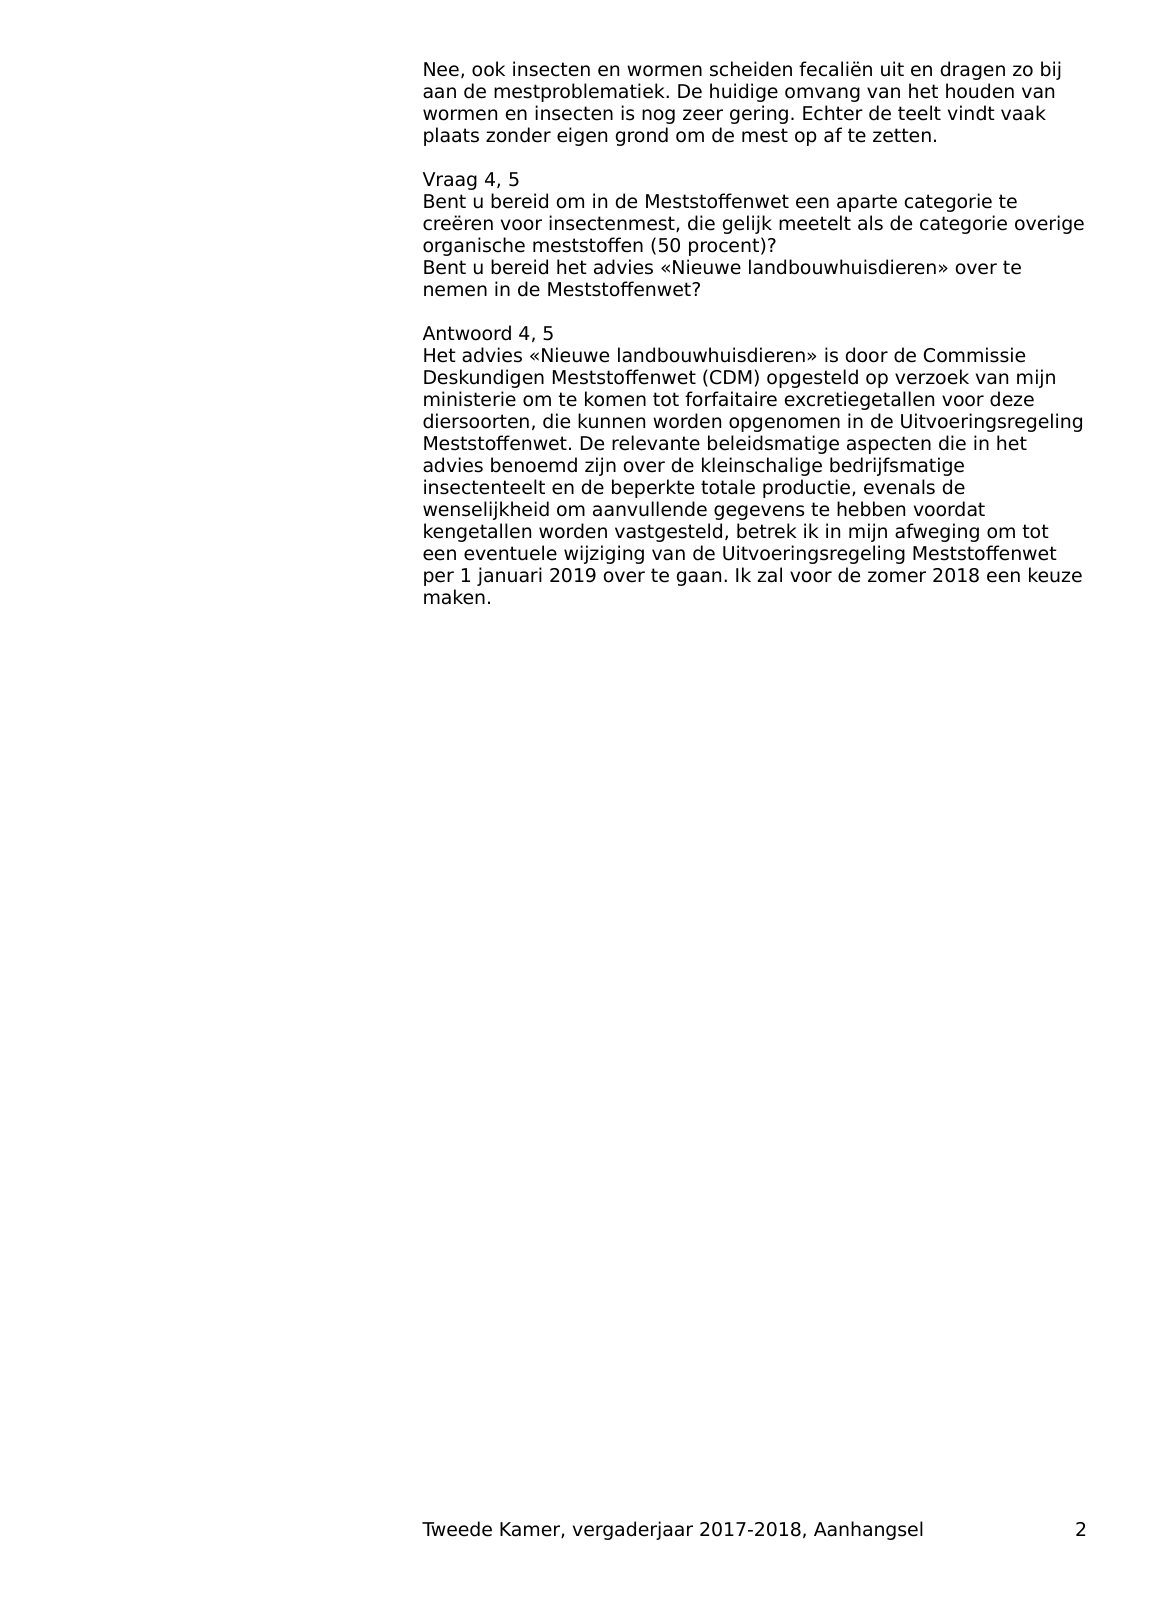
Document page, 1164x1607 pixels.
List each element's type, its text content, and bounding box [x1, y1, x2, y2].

text Het advies «Nieuwe landbouwhuisdieren» is door de Commissie Deskundigen Meststoffenwet (CDM) opgesteld op verzoek van mijn ministerie om te komen tot forfaitaire excretiegetallen voor deze diersoorten, die kunnen worden opgenomen in de Uitvoeringsregeling Meststoffenwet. De relevante beleidsmatige aspecten die in het advies benoemd zijn over de kleinschalige bedrijfsmatige insectenteelt en de beperkte totale productie, evenals de wenselijkheid om aanvullende gegevens te hebben voordat kengetallen worden vastgesteld, betrek ik in mijn afweging om tot een eventuele wijziging van de Uitvoeringsregeling Meststoffenwet per 1 januari 2019 over te gaan. Ik zal voor de zomer 2018 een keuze maken. [422, 345, 1087, 609]
text Nee, ook insecten en wormen scheiden fecaliën uit en dragen zo bij aan de mestproblematiek. De huidige omvang van het houden van wormen en insecten is nog zeer gering. Echter de teelt vindt vaak plaats zonder eigen grond om de mest op af te zetten. [422, 59, 1087, 147]
text Vraag 4, 5 [422, 169, 1087, 191]
text Bent u bereid om in de Meststoffenwet een aparte categorie te creëren voor insectenmest, die gelijk meetelt als de categorie overige organische meststoffen (50 procent)? [422, 191, 1087, 257]
text Bent u bereid het advies «Nieuwe landbouwhuisdieren» over te nemen in de Meststoffenwet? [422, 257, 1087, 301]
text Antwoord 4, 5 [422, 323, 1087, 345]
